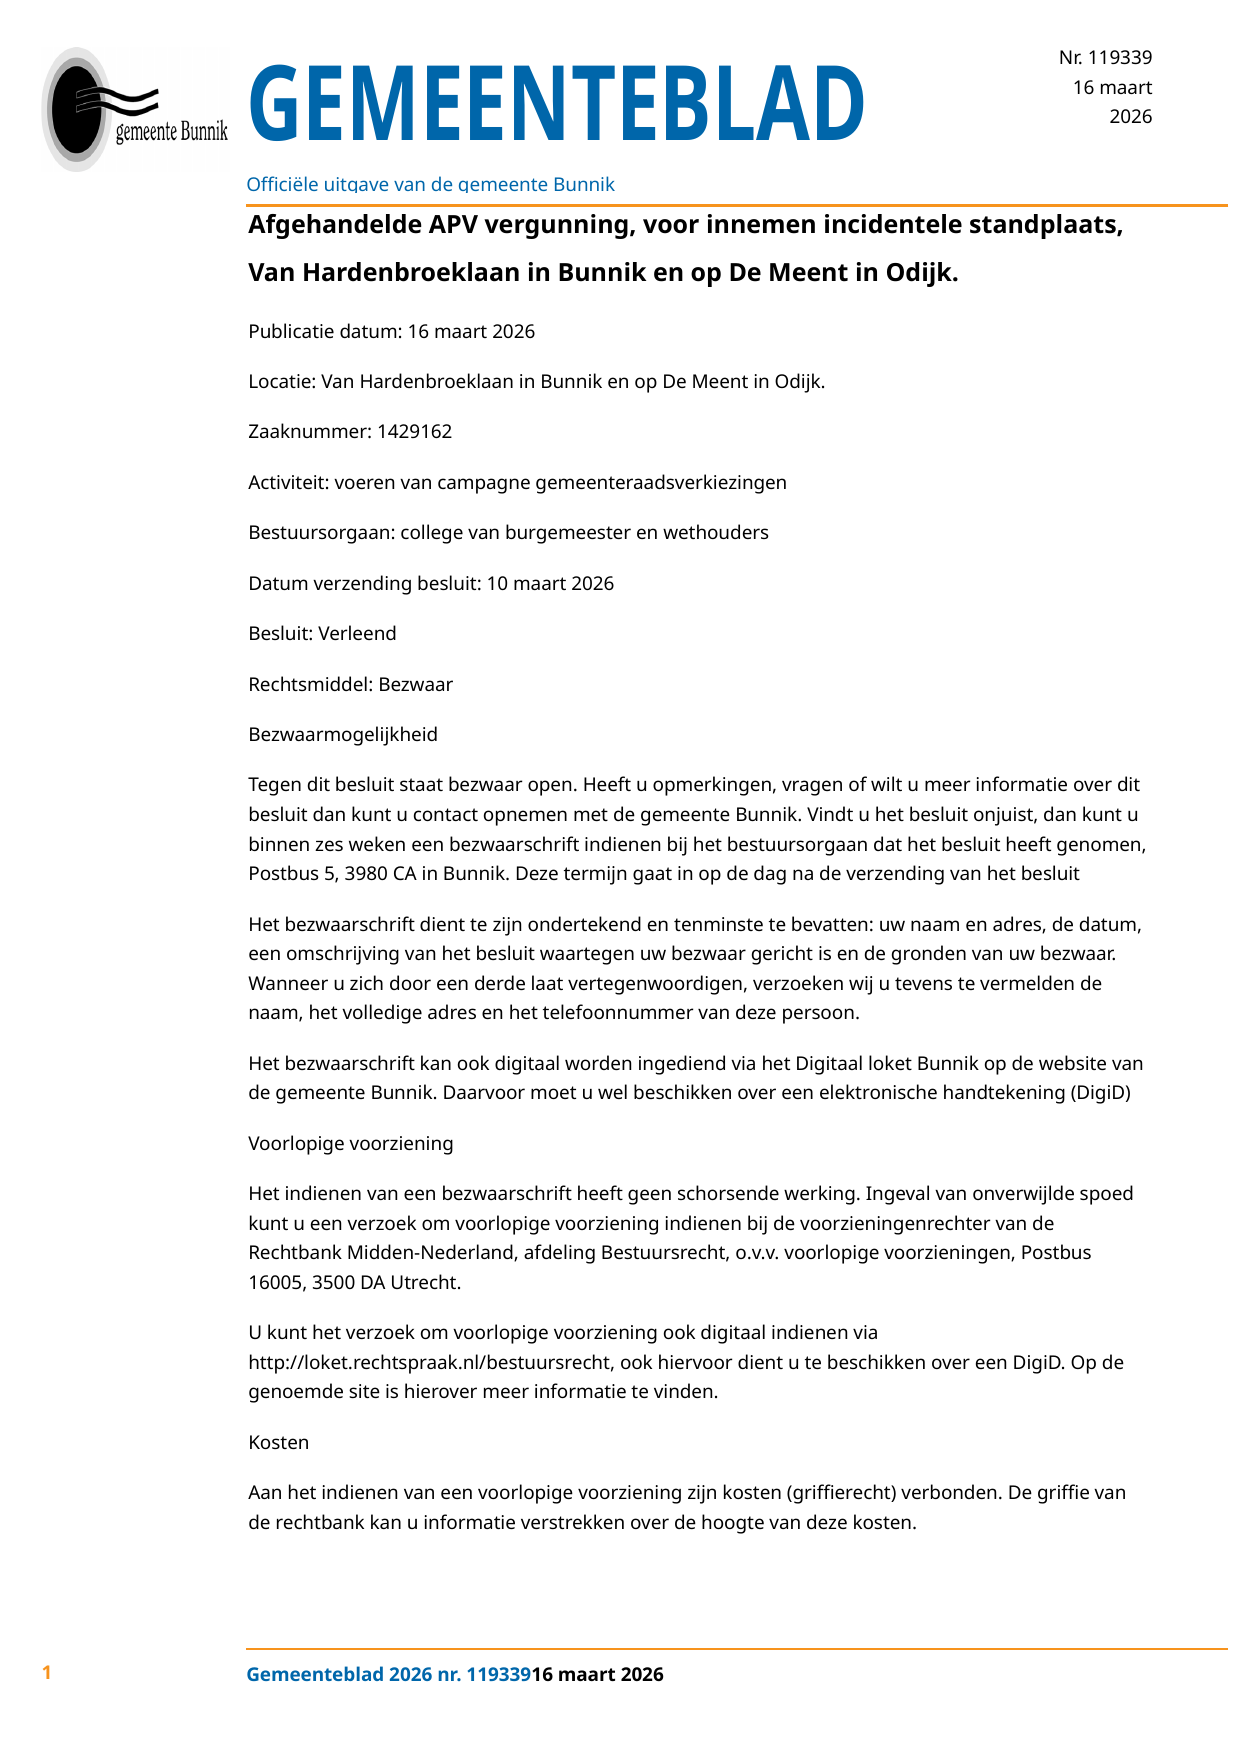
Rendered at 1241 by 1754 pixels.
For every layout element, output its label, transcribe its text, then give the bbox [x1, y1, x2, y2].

text Rechtsmiddel: Bezwaar [248, 671, 1152, 697]
text Tegen dit besluit staat bezwaar open. Heeft u opmerkingen, vragen of wilt u meer informatie over dit besluit dan kunt u contact opnemen met de gemeente Bunnik. Vindt u het besluit onjuist, dan kunt u binnen zes weken een bezwaarschrift indienen bij het bestuursorgaan dat het besluit heeft genomen, Postbus 5, 3980 CA in Bunnik. Deze termijn gaat in op de dag na de verzending van het besluit [248, 772, 1152, 886]
text Publicatie datum: 16 maart 2026 [248, 318, 1152, 344]
text Het bezwaarschrift kan ook digitaal worden ingediend via het Digitaal loket Bunnik op de website van de gemeente Bunnik. Daarvoor moet u wel beschikken over een elektronische handtekening (DigiD) [248, 1050, 1152, 1105]
text Bestuursorgaan: college van burgemeester en wethouders [248, 519, 1152, 545]
text Zaaknummer: 1429162 [248, 419, 1152, 444]
text Kosten [248, 1429, 1152, 1455]
text Het indienen van een bezwaarschrift heeft geen schorsende werking. Ingeval van onverwijlde spoed kunt u een verzoek om voorlopige voorziening indienen bij de voorzieningenrechter van de Rechtbank Midden-Nederland, afdeling Bestuursrecht, o.v.v. voorlopige voorzieningen, Postbus 16005, 3500 DA Utrecht. [248, 1180, 1152, 1295]
text Aan het indienen van een voorlopige voorziening zijn kosten (griffierecht) verbonden. De griffie van de rechtbank kan u informatie verstrekken over de hoogte van deze kosten. [248, 1479, 1152, 1535]
text Bezwaarmogelijkheid [248, 721, 1152, 747]
text Locatie: Van Hardenbroeklaan in Bunnik en op De Meent in Odijk. [248, 368, 1152, 394]
text U kunt het verzoek om voorlopige voorziening ook digitaal indienen via http://loket.rechtspraak.nl/bestuursrecht, ook hiervoor dient u te beschikken over een DigiD. Op de genoemde site is hierover meer informatie te vinden. [248, 1319, 1152, 1404]
text Het bezwaarschrift dient te zijn ondertekend en tenminste te bevatten: uw naam en adres, de datum, een omschrijving van het besluit waartegen uw bezwaar gericht is en de gronden van uw bezwaar. Wanneer u zich door een derde laat vertegenwoordigen, verzoeken wij u tevens te vermelden de naam, het volledige adres en het telefoonnummer van deze persoon. [248, 911, 1152, 1025]
text Activiteit: voeren van campagne gemeenteraadsverkiezingen [248, 469, 1152, 495]
text Datum verzending besluit: 10 maart 2026 [248, 570, 1152, 596]
picture [41, 47, 231, 172]
text Voorlopige voorziening [248, 1130, 1152, 1156]
text Besluit: Verleend [248, 620, 1152, 646]
text Afgehandelde APV vergunning, voor innemen incidentele standplaats, Van Hardenbroeklaan in Bunnik en op De Meent in Odijk. [248, 207, 1152, 288]
